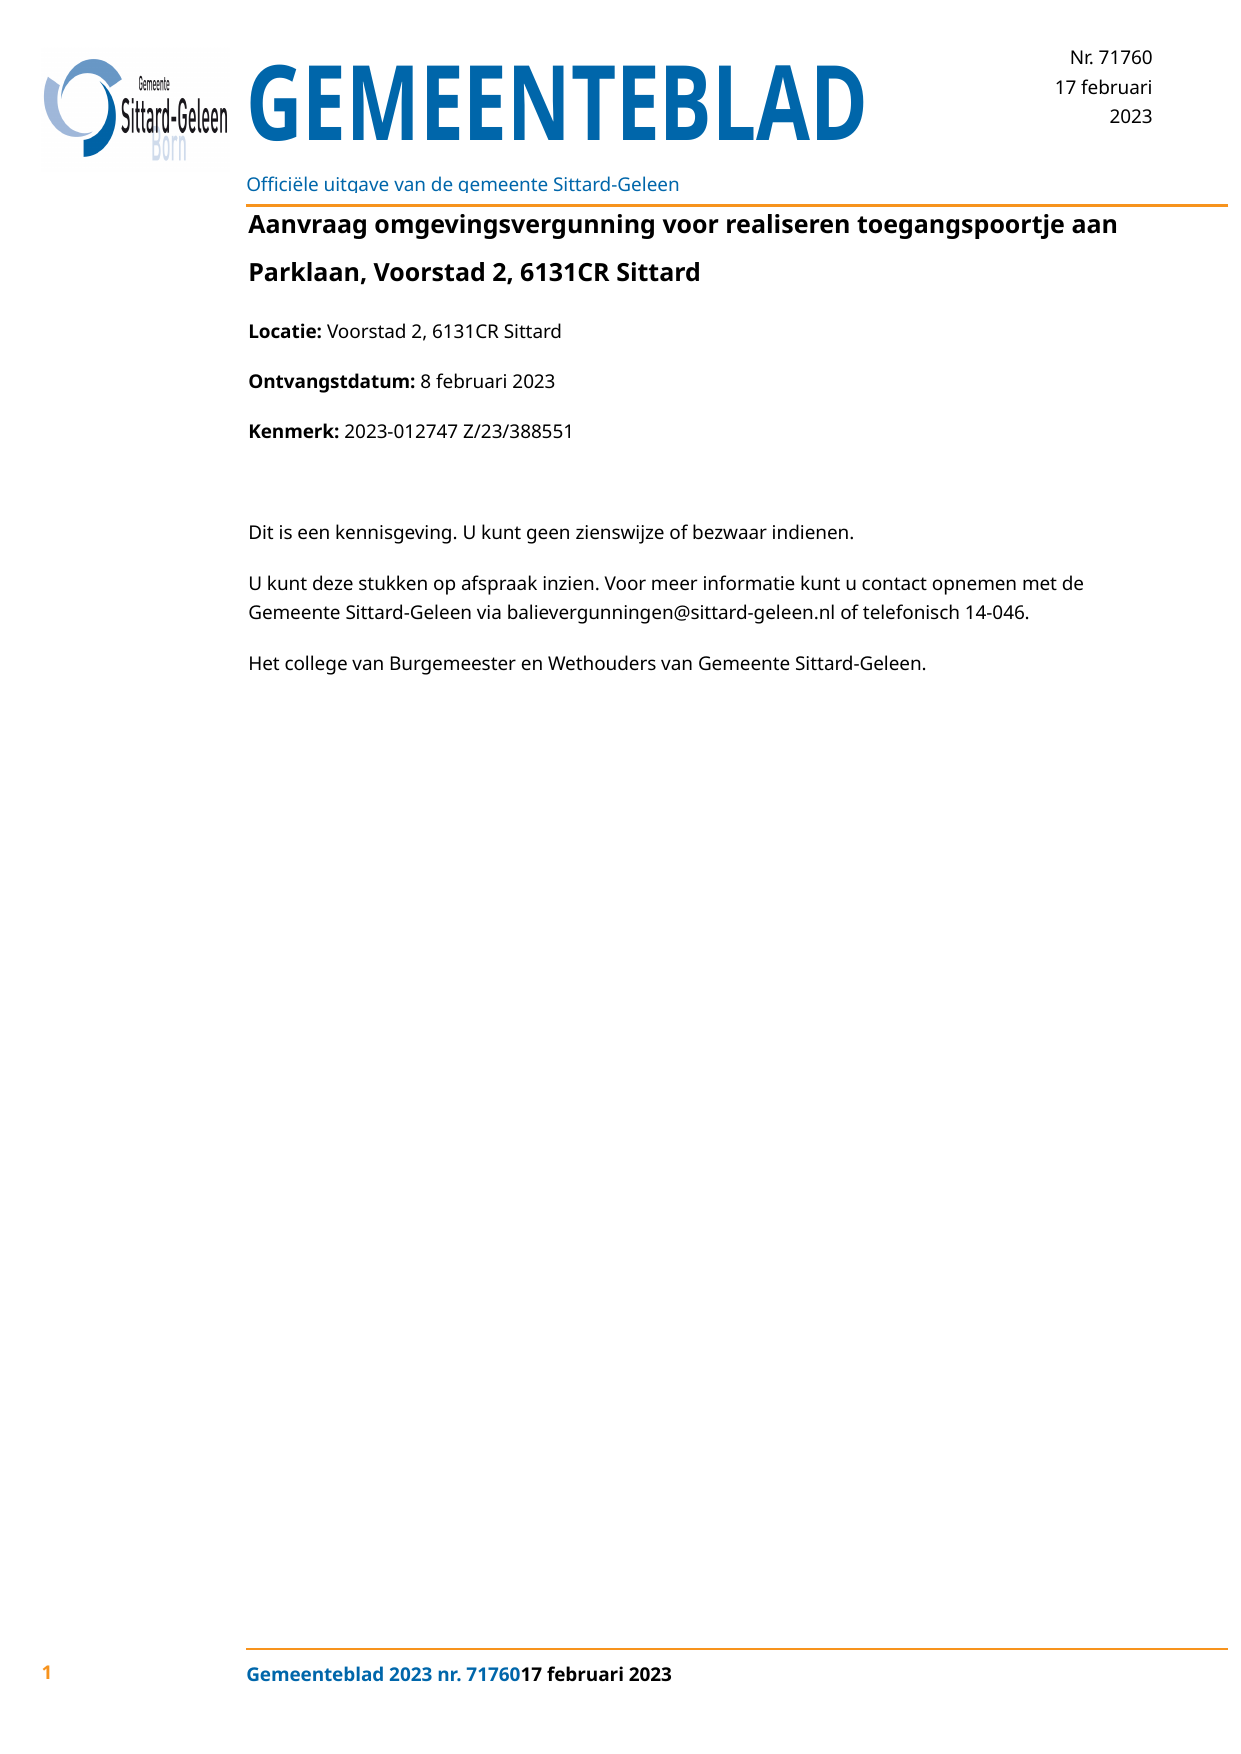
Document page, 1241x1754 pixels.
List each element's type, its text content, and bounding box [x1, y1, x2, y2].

text Dit is een kennisgeving. U kunt geen zienswijze of bezwaar indienen. [248, 519, 1152, 545]
text Kenmerk: 2023-012747 Z/23/388551 [248, 419, 1152, 444]
text Het college van Burgemeester en Wethouders van Gemeente Sittard-Geleen. [248, 650, 1152, 676]
text Aanvraag omgevingsvergunning voor realiseren toegangspoortje aan Parklaan, Voorstad 2, 6131CR Sittard [248, 207, 1152, 288]
picture [41, 47, 231, 172]
text Locatie: Voorstad 2, 6131CR Sittard [248, 318, 1152, 344]
text Ontvangstdatum: 8 februari 2023 [248, 368, 1152, 394]
text U kunt deze stukken op afspraak inzien. Voor meer informatie kunt u contact opnemen met de Gemeente Sittard-Geleen via balievergunningen@sittard-geleen.nl of telefonisch 14-046. [248, 570, 1152, 625]
